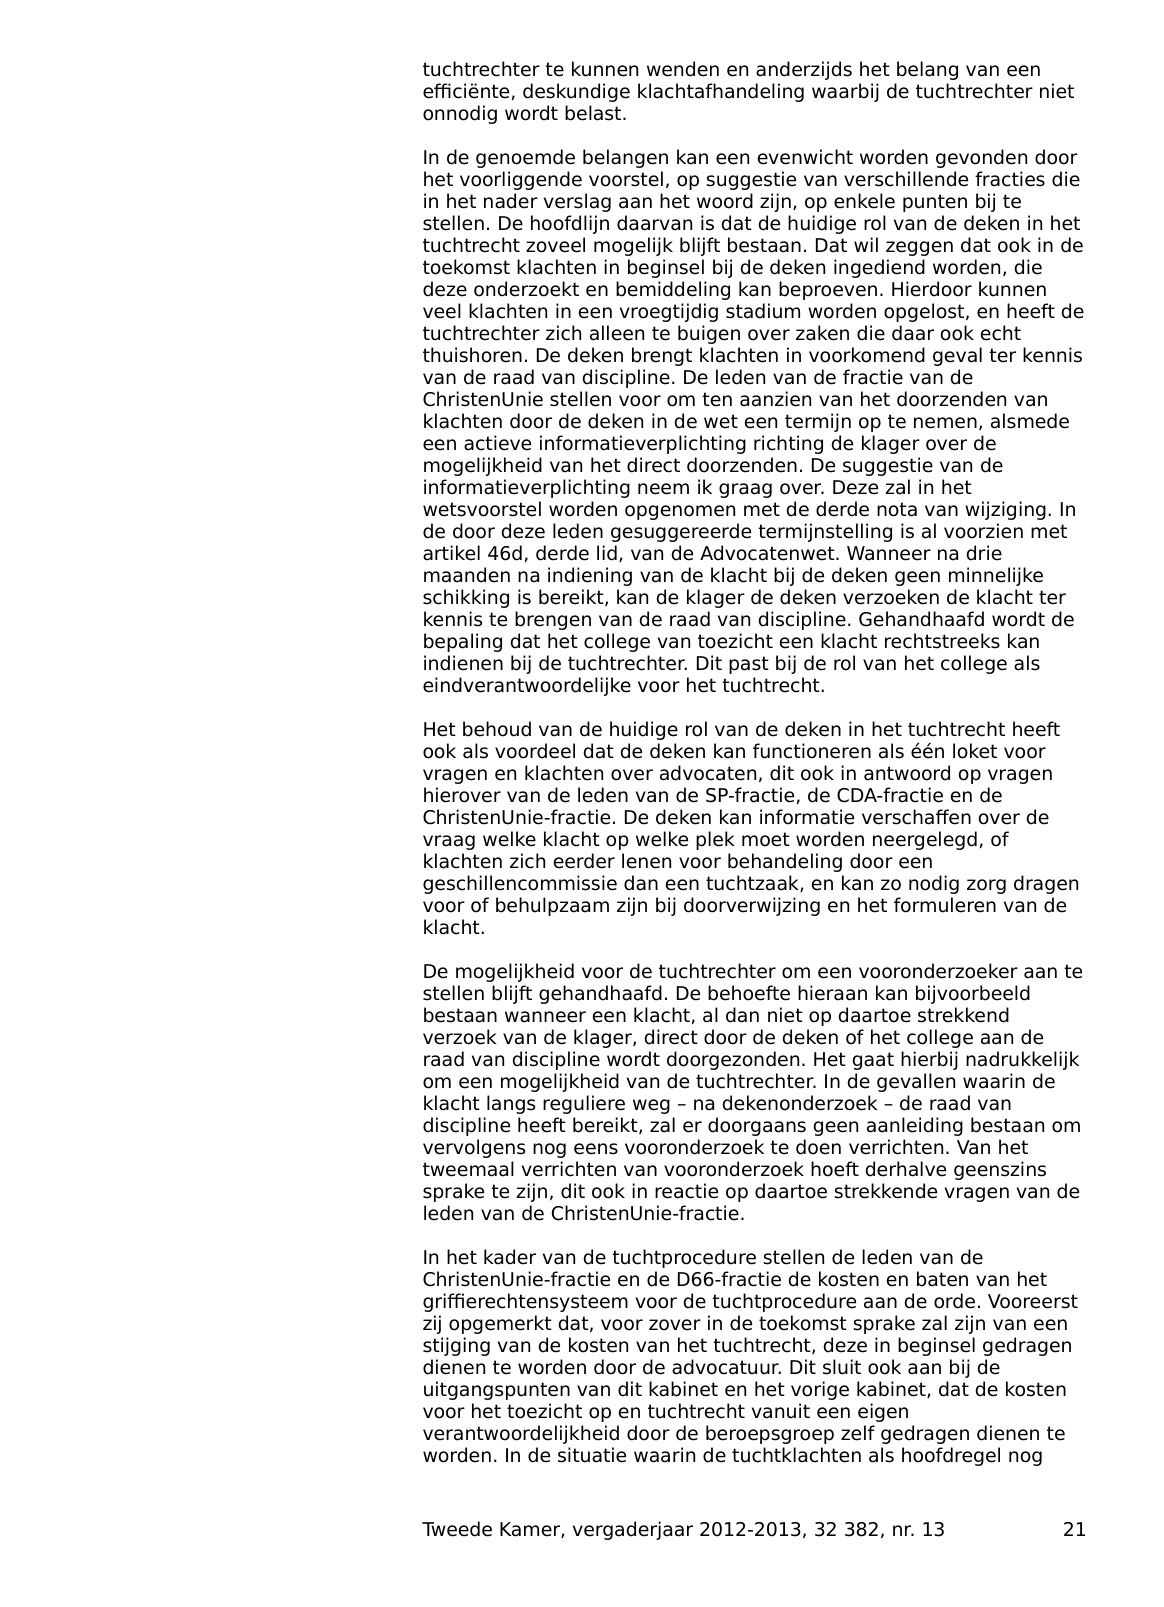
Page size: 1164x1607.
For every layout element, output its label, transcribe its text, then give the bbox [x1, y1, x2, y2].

text In de genoemde belangen kan een evenwicht worden gevonden door het voorliggende voorstel, op suggestie van verschillende fracties die in het nader verslag aan het woord zijn, op enkele punten bij te stellen. De hoofdlijn daarvan is dat de huidige rol van de deken in het tuchtrecht zoveel mogelijk blijft bestaan. Dat wil zeggen dat ook in de toekomst klachten in beginsel bij de deken ingediend worden, die deze onderzoekt en bemiddeling kan beproeven. Hierdoor kunnen veel klachten in een vroegtijdig stadium worden opgelost, en heeft de tuchtrechter zich alleen te buigen over zaken die daar ook echt thuishoren. De deken brengt klachten in voorkomend geval ter kennis van de raad van discipline. De leden van de fractie van de ChristenUnie stellen voor om ten aanzien van het doorzenden van klachten door de deken in de wet een termijn op te nemen, alsmede een actieve informatieverplichting richting de klager over de mogelijkheid van het direct doorzenden. De suggestie van de informatieverplichting neem ik graag over. Deze zal in het wetsvoorstel worden opgenomen met de derde nota van wijziging. In de door deze leden gesuggereerde termijnstelling is al voorzien met artikel 46d, derde lid, van de Advocatenwet. Wanneer na drie maanden na indiening van de klacht bij de deken geen minnelijke schikking is bereikt, kan de klager de deken verzoeken de klacht ter kennis te brengen van de raad van discipline. Gehandhaafd wordt de bepaling dat het college van toezicht een klacht rechtstreeks kan indienen bij de tuchtrechter. Dit past bij de rol van het college als eindverantwoordelijke voor het tuchtrecht. [422, 147, 1087, 697]
text In het kader van de tuchtprocedure stellen de leden van de ChristenUnie-fractie en de D66-fractie de kosten en baten van het griffierechtensysteem voor de tuchtprocedure aan de orde. Vooreerst zij opgemerkt dat, voor zover in de toekomst sprake zal zijn van een stijging van de kosten van het tuchtrecht, deze in beginsel gedragen dienen te worden door de advocatuur. Dit sluit ook aan bij de uitgangspunten van dit kabinet en het vorige kabinet, dat de kosten voor het toezicht op en tuchtrecht vanuit een eigen verantwoordelijkheid door de beroepsgroep zelf gedragen dienen te worden. In de situatie waarin de tuchtklachten als hoofdregel nog [422, 1247, 1087, 1467]
text tuchtrechter te kunnen wenden en anderzijds het belang van een efficiënte, deskundige klachtafhandeling waarbij de tuchtrechter niet onnodig wordt belast. [422, 59, 1087, 125]
text Het behoud van de huidige rol van de deken in het tuchtrecht heeft ook als voordeel dat de deken kan functioneren als één loket voor vragen en klachten over advocaten, dit ook in antwoord op vragen hierover van de leden van de SP-fractie, de CDA-fractie en de ChristenUnie-fractie. De deken kan informatie verschaffen over de vraag welke klacht op welke plek moet worden neergelegd, of klachten zich eerder lenen voor behandeling door een geschillencommissie dan een tuchtzaak, en kan zo nodig zorg dragen voor of behulpzaam zijn bij doorverwijzing en het formuleren van de klacht. [422, 719, 1087, 939]
text De mogelijkheid voor de tuchtrechter om een vooronderzoeker aan te stellen blijft gehandhaafd. De behoefte hieraan kan bijvoorbeeld bestaan wanneer een klacht, al dan niet op daartoe strekkend verzoek van de klager, direct door de deken of het college aan de raad van discipline wordt doorgezonden. Het gaat hierbij nadrukkelijk om een mogelijkheid van de tuchtrechter. In de gevallen waarin de klacht langs reguliere weg – na dekenonderzoek – de raad van discipline heeft bereikt, zal er doorgaans geen aanleiding bestaan om vervolgens nog eens vooronderzoek te doen verrichten. Van het tweemaal verrichten van vooronderzoek hoeft derhalve geenszins sprake te zijn, dit ook in reactie op daartoe strekkende vragen van de leden van de ChristenUnie-fractie. [422, 961, 1087, 1224]
